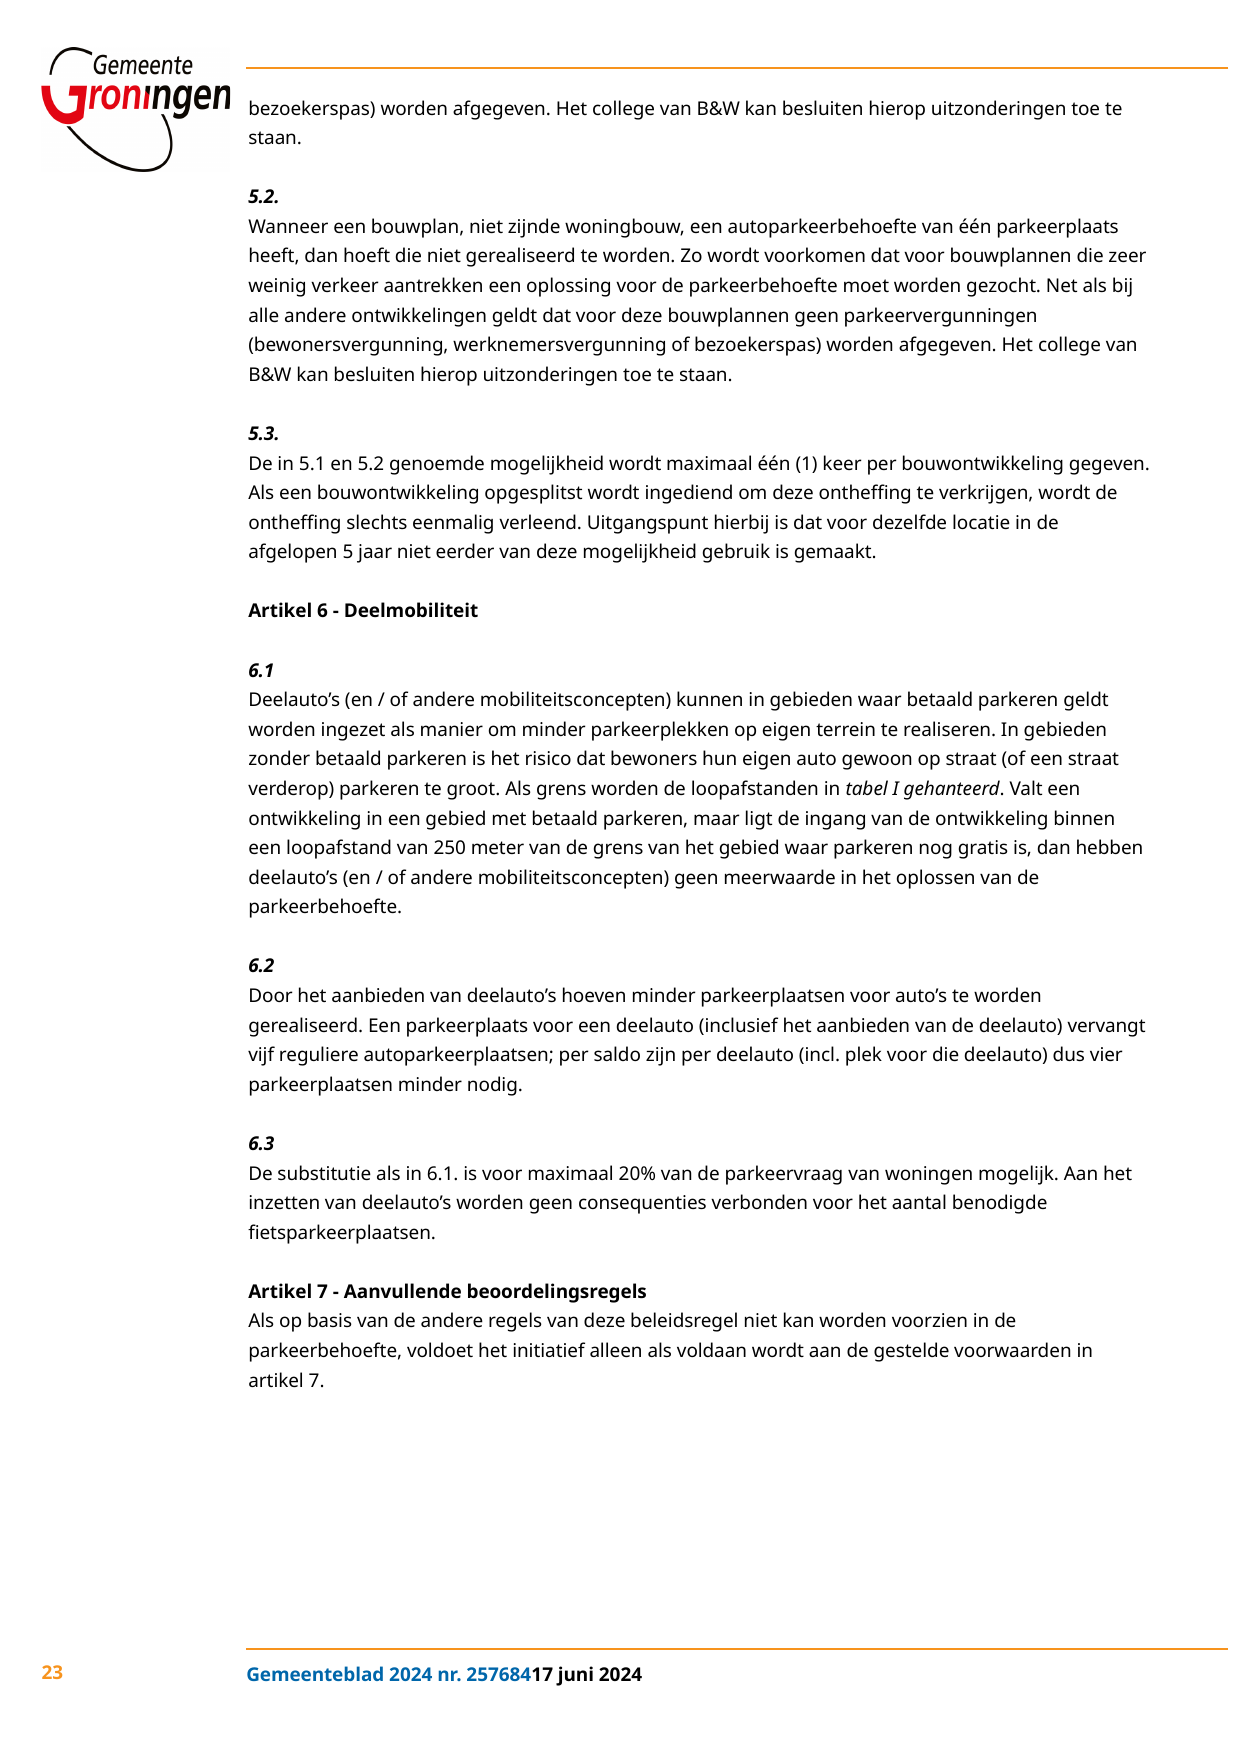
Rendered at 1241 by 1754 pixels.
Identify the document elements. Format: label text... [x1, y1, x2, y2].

text Als op basis van de andere regels van deze beleidsregel niet kan worden voorzien in de parkeerbehoefte, voldoet het initiatief alleen als voldaan wordt aan de gestelde voorwaarden in artikel 7. [248, 1308, 1152, 1393]
text bezoekerspas) worden afgegeven. Het college van B&W kan besluiten hierop uitzonderingen toe te staan. [248, 95, 1152, 150]
text Wanneer een bouwplan, niet zijnde woningbouw, een autoparkeerbehoefte van één parkeerplaats heeft, dan hoeft die niet gerealiseerd te worden. Zo wordt voorkomen dat voor bouwplannen die zeer weinig verkeer aantrekken een oplossing voor de parkeerbehoefte moet worden gezocht. Net als bij alle andere ontwikkelingen geldt dat voor deze bouwplannen geen parkeervergunningen (bewonersvergunning, werknemersvergunning of bezoekerspas) worden afgegeven. Het college van B&W kan besluiten hierop uitzonderingen toe te staan. [248, 213, 1152, 387]
text De substitutie als in 6.1. is voor maximaal 20% van de parkeervraag van woningen mogelijk. Aan het inzetten van deelauto’s worden geen consequenties verbonden voor het aantal benodigde fietsparkeerplaatsen. [248, 1160, 1152, 1245]
text 6.2 [248, 953, 1152, 978]
text 5.2. [248, 183, 1152, 209]
text Deelauto’s (en / of andere mobiliteitsconcepten) kunnen in gebieden waar betaald parkeren geldt worden ingezet als manier om minder parkeerplekken op eigen terrein te realiseren. In gebieden zonder betaald parkeren is het risico dat bewoners hun eigen auto gewoon op straat (of een straat verderop) parkeren te groot. Als grens worden de loopafstanden in tabel I gehanteerd. Valt een ontwikkeling in een gebied met betaald parkeren, maar ligt de ingang van de ontwikkeling binnen een loopafstand van 250 meter van de grens van het gebied waar parkeren nog gratis is, dan hebben deelauto’s (en / of andere mobiliteitsconcepten) geen meerwaarde in het oplossen van de parkeerbehoefte. [248, 686, 1152, 919]
text De in 5.1 en 5.2 genoemde mogelijkheid wordt maximaal één (1) keer per bouwontwikkeling gegeven. Als een bouwontwikkeling opgesplitst wordt ingediend om deze ontheffing te verkrijgen, wordt de ontheffing slechts eenmalig verleend. Uitgangspunt hierbij is dat voor dezelfde locatie in de afgelopen 5 jaar niet eerder van deze mogelijkheid gebruik is gemaakt. [248, 450, 1152, 564]
text 6.3 [248, 1130, 1152, 1156]
text 6.1 [248, 657, 1152, 683]
text Door het aanbieden van deelauto’s hoeven minder parkeerplaatsen voor auto’s te worden gerealiseerd. Een parkeerplaats voor een deelauto (inclusief het aanbieden van de deelauto) vervangt vijf reguliere autoparkeerplaatsen; per saldo zijn per deelauto (incl. plek voor die deelauto) dus vier parkeerplaatsen minder nodig. [248, 982, 1152, 1097]
text 5.3. [248, 420, 1152, 446]
picture [41, 47, 231, 172]
text Artikel 7 - Aanvullende beoordelingsregels [248, 1278, 1152, 1304]
text Artikel 6 - Deelmobiliteit [248, 598, 1152, 623]
